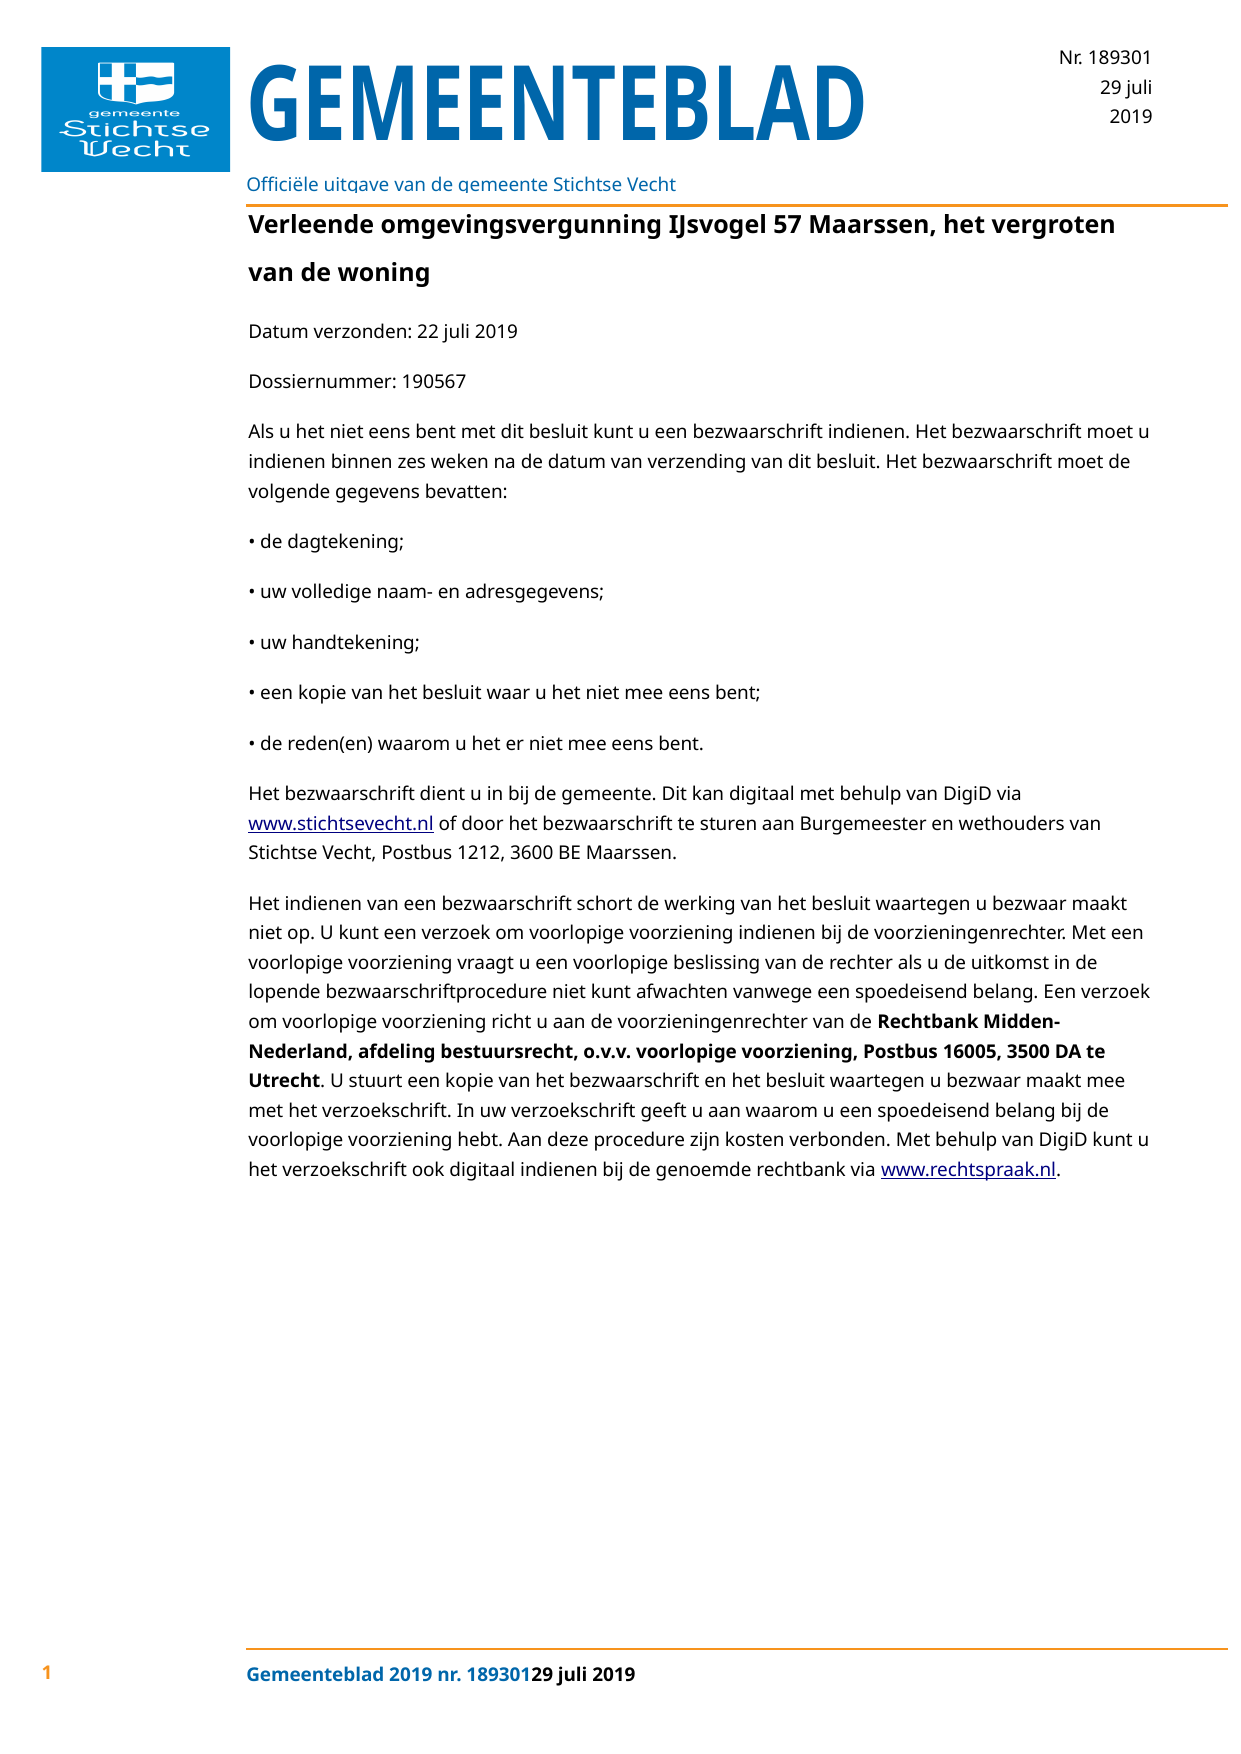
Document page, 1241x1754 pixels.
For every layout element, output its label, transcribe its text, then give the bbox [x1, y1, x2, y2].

text • een kopie van het besluit waar u het niet mee eens bent; [248, 679, 1152, 705]
text Dossiernummer: 190567 [248, 368, 1152, 394]
picture [137, 63, 174, 103]
text • uw volledige naam- en adresgegevens; [248, 579, 1152, 604]
text • de dagtekening; [248, 528, 1152, 554]
text Het indienen van een bezwaarschrift schort de werking van het besluit waartegen u bezwaar maakt niet op. U kunt een verzoek om voorlopige voorziening indienen bij de voorzieningenrechter. Met een voorlopige voorziening vraagt u een voorlopige beslissing van de rechter als u de uitkomst in de lopende bezwaarschriftprocedure niet kunt afwachten vanwege een spoedeisend belang. Een verzoek om voorlopige voorziening richt u aan de voorzieningenrechter van de Rechtbank Midden-Nederland, afdeling bestuursrecht, o.v.v. voorlopige voorziening, Postbus 16005, 3500 DA te Utrecht. U stuurt een kopie van het bezwaarschrift en het besluit waartegen u bezwaar maakt mee met het verzoekschrift. In uw verzoekschrift geeft u aan waarom u een spoedeisend belang bij de voorlopige voorziening hebt. Aan deze procedure zijn kosten verbonden. Met behulp van DigiD kunt u het verzoekschrift ook digitaal indienen bij de genoemde rechtbank via www.rechtspraak.nl. [248, 890, 1152, 1182]
text Het bezwaarschrift dient u in bij de gemeente. Dit kan digitaal met behulp van DigiD via www.stichtsevecht.nl of door het bezwaarschrift te sturen aan Burgemeester en wethouders van Stichtse Vecht, Postbus 1212, 3600 BE Maarssen. [248, 780, 1152, 865]
text Datum verzonden: 22 juli 2019 [248, 318, 1152, 344]
text Als u het niet eens bent met dit besluit kunt u een bezwaarschrift indienen. Het bezwaarschrift moet u indienen binnen zes weken na de datum van verzending van dit besluit. Het bezwaarschrift moet de volgende gegevens bevatten: [248, 419, 1152, 504]
text • de reden(en) waarom u het er niet mee eens bent. [248, 730, 1152, 756]
text • uw handtekening; [248, 629, 1152, 655]
picture [99, 63, 135, 101]
text Verleende omgevingsvergunning IJsvogel 57 Maarssen, het vergroten van de woning [248, 207, 1152, 288]
